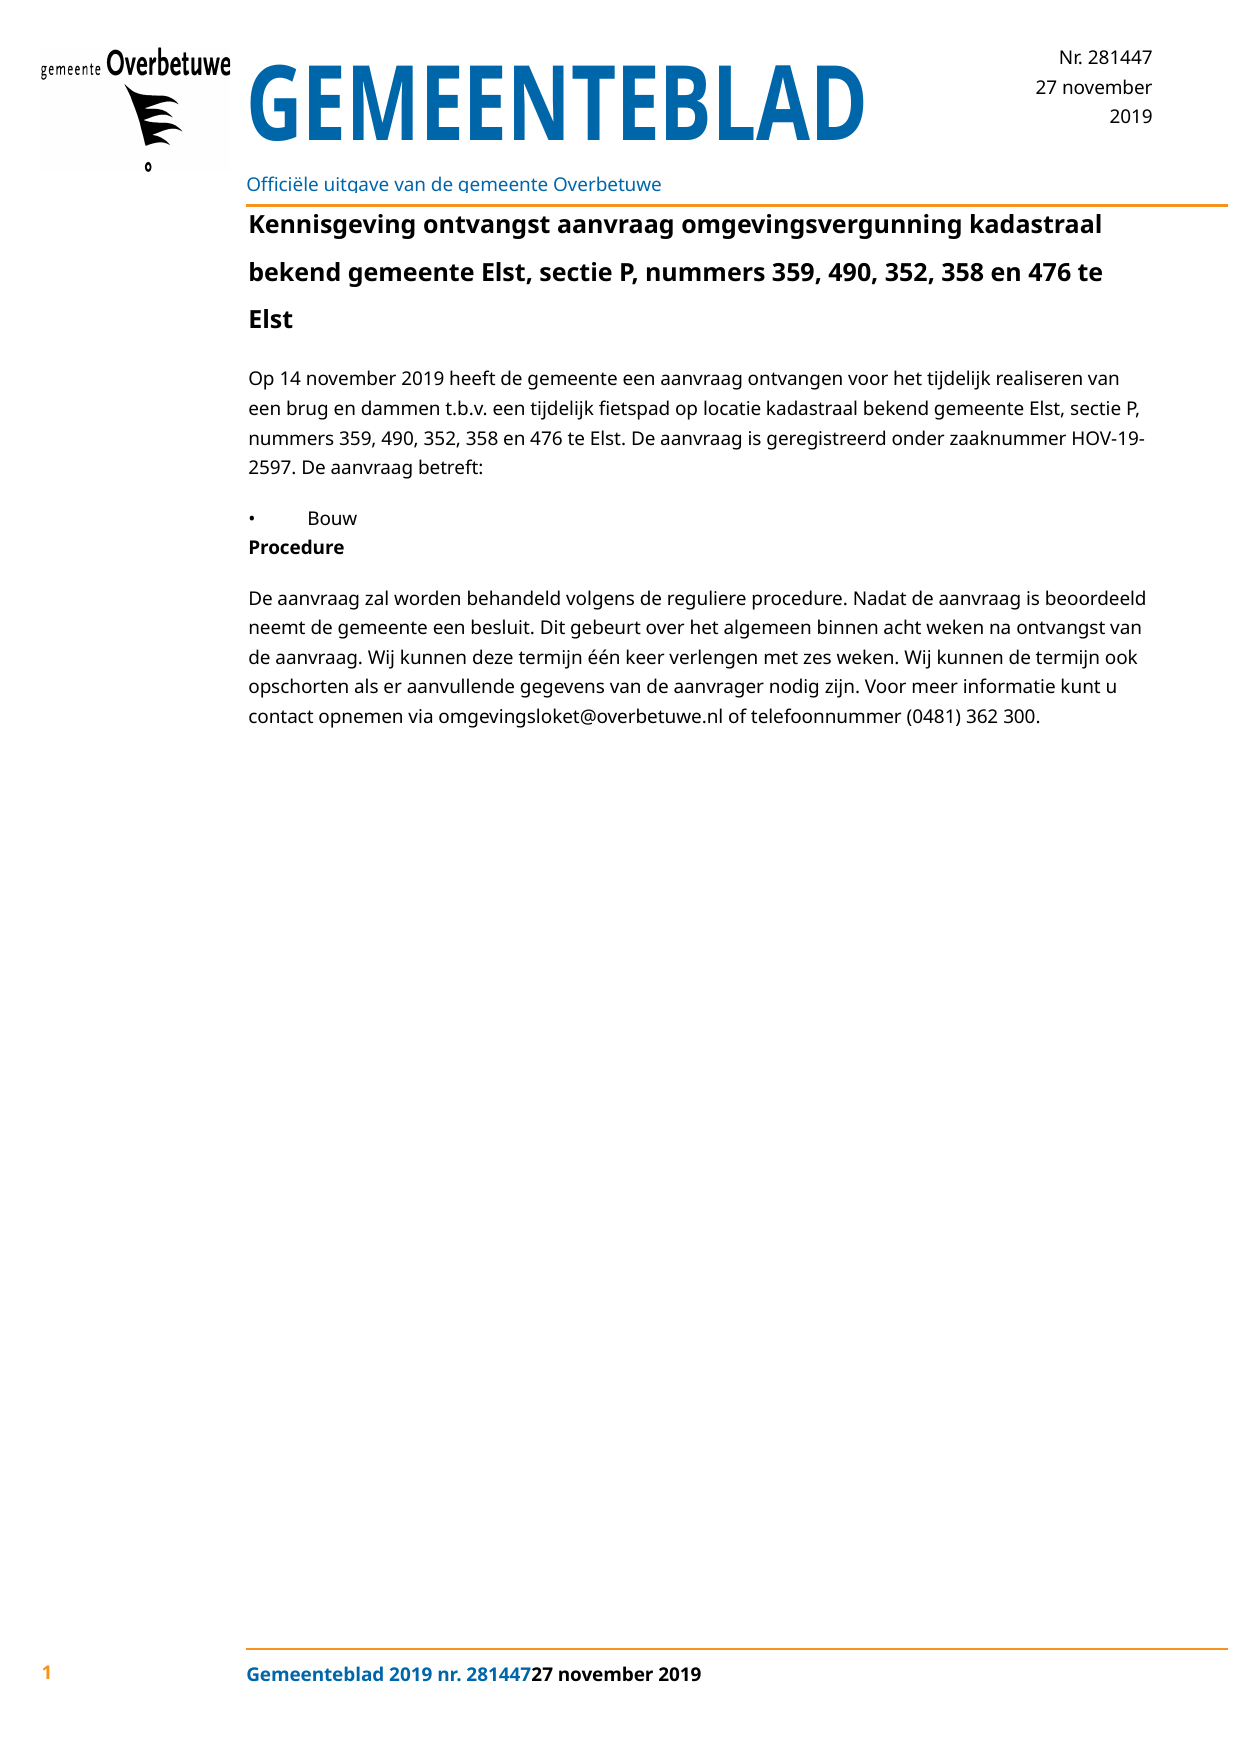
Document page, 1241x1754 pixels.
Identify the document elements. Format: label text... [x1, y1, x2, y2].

list Bouw [248, 505, 1152, 530]
text Op 14 november 2019 heeft de gemeente een aanvraag ontvangen voor het tijdelijk realiseren van een brug en dammen t.b.v. een tijdelijk fietspad op locatie kadastraal bekend gemeente Elst, sectie P, nummers 359, 490, 352, 358 en 476 te Elst. De aanvraag is geregistreerd onder zaaknummer HOV-19-2597. De aanvraag betreft: [248, 366, 1152, 480]
picture [41, 47, 231, 172]
text De aanvraag zal worden behandeld volgens de reguliere procedure. Nadat de aanvraag is beoordeeld neemt de gemeente een besluit. Dit gebeurt over het algemeen binnen acht weken na ontvangst van de aanvraag. Wij kunnen deze termijn één keer verlengen met zes weken. Wij kunnen de termijn ook opschorten als er aanvullende gegevens van de aanvrager nodig zijn. Voor meer informatie kunt u contact opnemen via omgevingsloket@overbetuwe.nl of telefoonnummer (0481) 362 300. [248, 585, 1152, 729]
text Procedure [248, 534, 1152, 560]
text Kennisgeving ontvangst aanvraag omgevingsvergunning kadastraal bekend gemeente Elst, sectie P, nummers 359, 490, 352, 358 en 476 te Elst [248, 207, 1152, 336]
